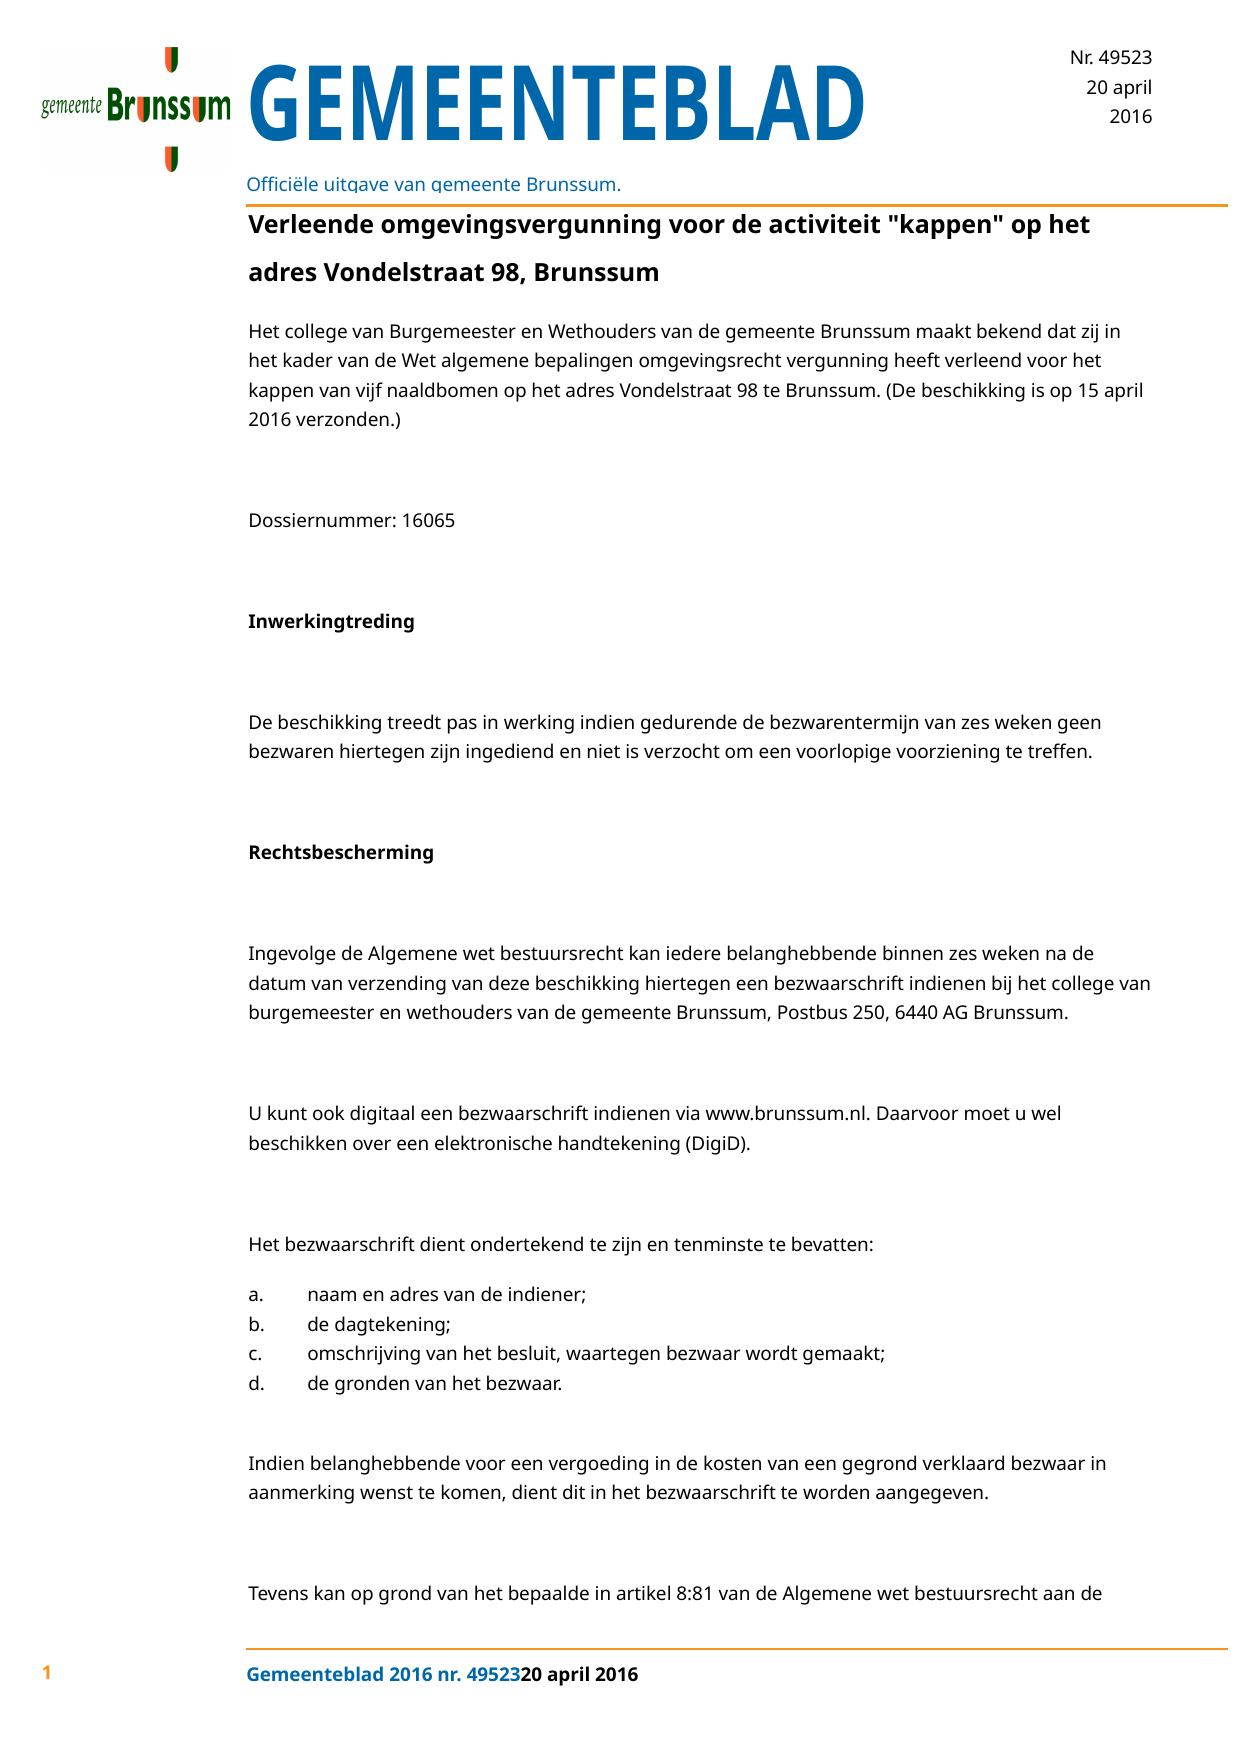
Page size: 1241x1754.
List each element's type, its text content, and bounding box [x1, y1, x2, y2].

text Indien belanghebbende voor een vergoeding in de kosten van een gegrond verklaard bezwaar in aanmerking wenst te komen, dient dit in het bezwaarschrift te worden aangegeven. [248, 1450, 1152, 1505]
text U kunt ook digitaal een bezwaarschrift indienen via www.brunssum.nl. Daarvoor moet u wel beschikken over een elektronische handtekening (DigiD). [248, 1100, 1152, 1156]
list de dagtekening; [248, 1311, 1152, 1337]
text Dossiernummer: 16065 [248, 507, 1152, 533]
list de gronden van het bezwaar. [248, 1370, 1152, 1396]
text Ingevolge de Algemene wet bestuursrecht kan iedere belanghebbende binnen zes weken na de datum van verzending van deze beschikking hiertegen een bezwaarschrift indienen bij het college van burgemeester en wethouders van de gemeente Brunssum, Postbus 250, 6440 AG Brunssum. [248, 940, 1152, 1025]
text Verleende omgevingsvergunning voor de activiteit "kappen" op het adres Vondelstraat 98, Brunssum [248, 207, 1152, 288]
text Tevens kan op grond van het bepaalde in artikel 8:81 van de Algemene wet bestuursrecht aan de [248, 1580, 1152, 1606]
list omschrijving van het besluit, waartegen bezwaar wordt gemaakt; [248, 1340, 1152, 1366]
list naam en adres van de indiener; [248, 1281, 1152, 1307]
text Rechtsbescherming [248, 839, 1152, 865]
text De beschikking treedt pas in werking indien gedurende de bezwarentermijn van zes weken geen bezwaren hiertegen zijn ingediend en niet is verzocht om een voorlopige voorziening te treffen. [248, 709, 1152, 764]
text Het college van Burgemeester en Wethouders van de gemeente Brunssum maakt bekend dat zij in het kader van de Wet algemene bepalingen omgevingsrecht vergunning heeft verleend voor het kappen van vijf naaldbomen op het adres Vondelstraat 98 te Brunssum. (De beschikking is op 15 april 2016 verzonden.) [248, 318, 1152, 432]
picture [41, 47, 231, 172]
text Het bezwaarschrift dient ondertekend te zijn en tenminste te bevatten: [248, 1231, 1152, 1257]
text Inwerkingtreding [248, 608, 1152, 634]
